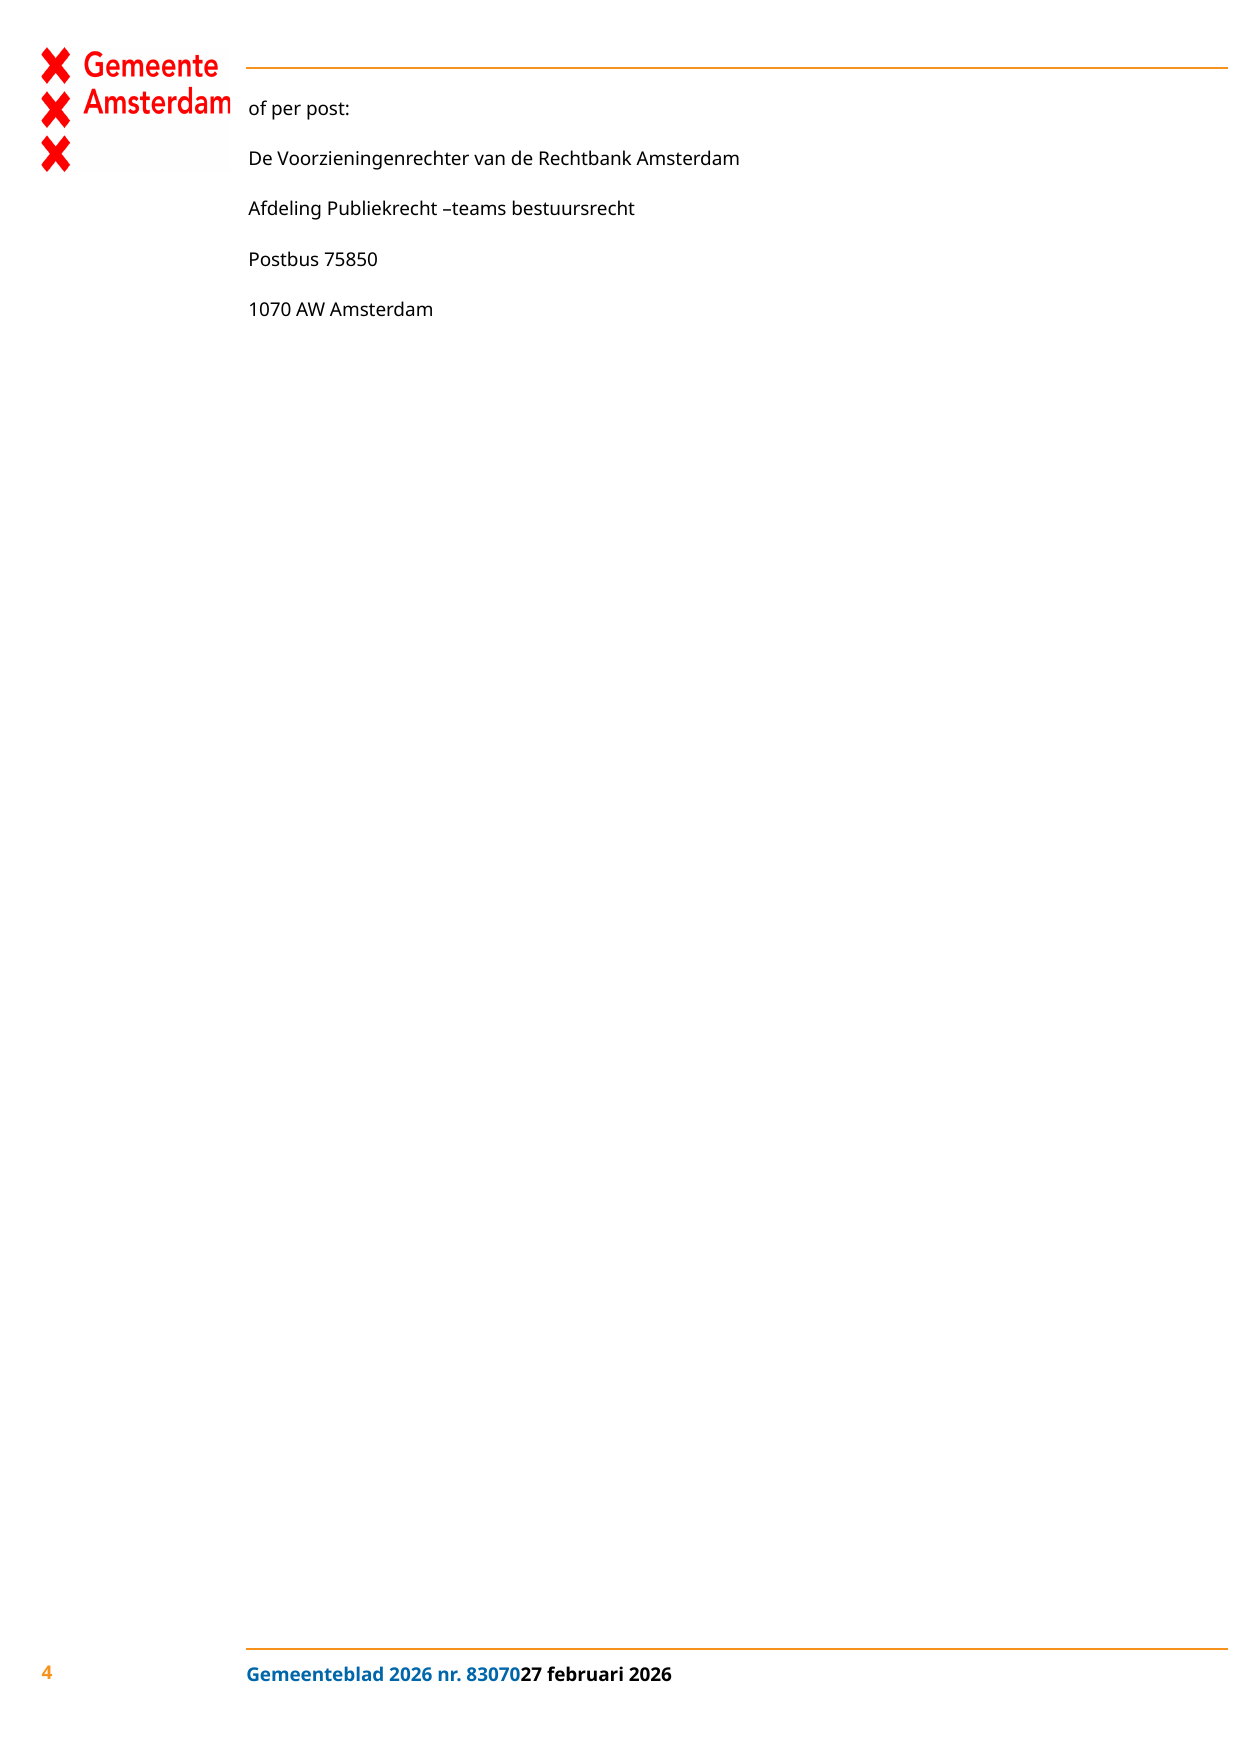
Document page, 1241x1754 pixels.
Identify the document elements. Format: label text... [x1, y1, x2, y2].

picture [41, 47, 231, 172]
text 1070 AW Amsterdam [248, 296, 1152, 322]
text Postbus 75850 [248, 246, 1152, 272]
text of per post: [248, 95, 1152, 121]
text Afdeling Publiekrecht –teams bestuursrecht [248, 196, 1152, 221]
text De Voorzieningenrechter van de Rechtbank Amsterdam [248, 145, 1152, 171]
